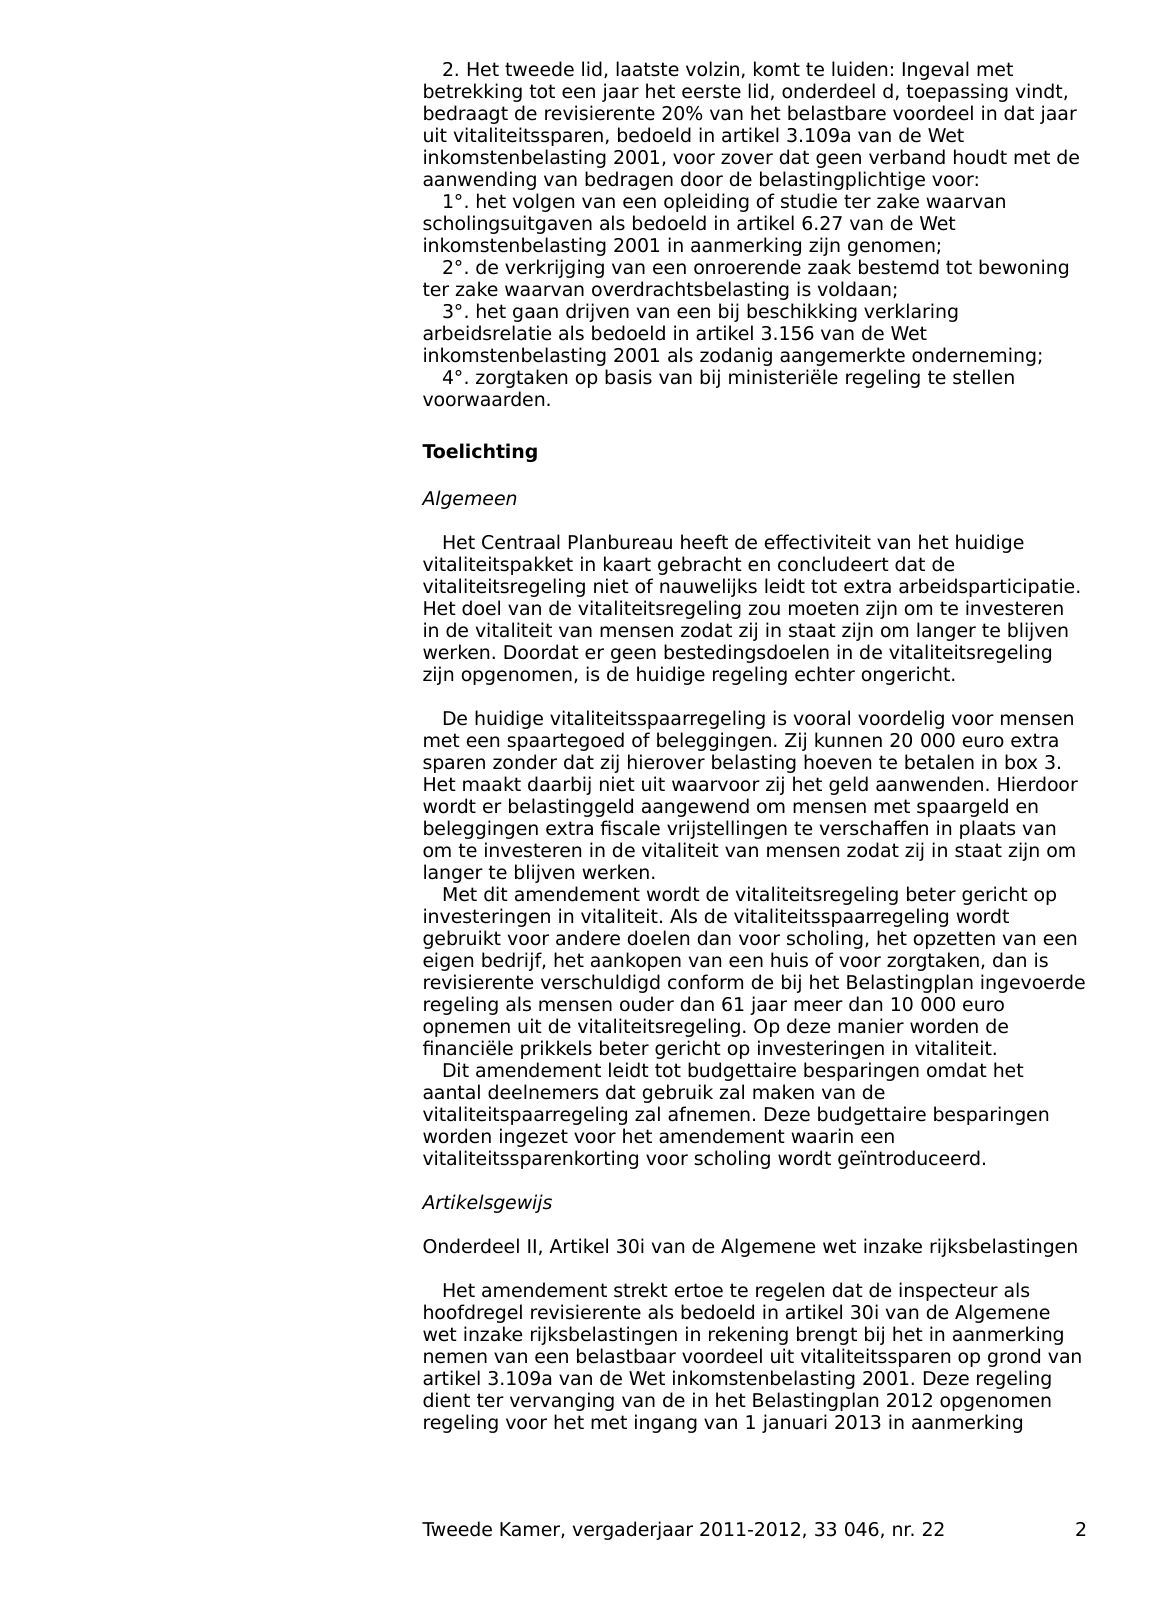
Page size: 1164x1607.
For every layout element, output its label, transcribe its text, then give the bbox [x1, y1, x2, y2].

text 4°. zorgtaken op basis van bij ministeriële regeling te stellen voorwaarden. [422, 367, 1087, 411]
text De huidige vitaliteitsspaarregeling is vooral voordelig voor mensen met een spaartegoed of beleggingen. Zij kunnen 20 000 euro extra sparen zonder dat zij hierover belasting hoeven te betalen in box 3. Het maakt daarbij niet uit waarvoor zij het geld aanwenden. Hierdoor wordt er belastinggeld aangewend om mensen met spaargeld en beleggingen extra fiscale vrijstellingen te verschaffen in plaats van om te investeren in de vitaliteit van mensen zodat zij in staat zijn om langer te blijven werken. [422, 708, 1087, 884]
text Het amendement strekt ertoe te regelen dat de inspecteur als hoofdregel revisierente als bedoeld in artikel 30i van de Algemene wet inzake rijksbelastingen in rekening brengt bij het in aanmerking nemen van een belastbaar voordeel uit vitaliteitssparen op grond van artikel 3.109a van de Wet inkomstenbelasting 2001. Deze regeling dient ter vervanging van de in het Belastingplan 2012 opgenomen regeling voor het met ingang van 1 januari 2013 in aanmerking [422, 1280, 1087, 1434]
text 2°. de verkrijging van een onroerende zaak bestemd tot bewoning ter zake waarvan overdrachtsbelasting is voldaan; [422, 257, 1087, 301]
subtitle Onderdeel II, Artikel 30i van de Algemene wet inzake rijksbelastingen [422, 1236, 1087, 1258]
text 3°. het gaan drijven van een bij beschikking verklaring arbeidsrelatie als bedoeld in artikel 3.156 van de Wet inkomstenbelasting 2001 als zodanig aangemerkte onderneming; [422, 301, 1087, 367]
subtitle Toelichting [422, 441, 1087, 463]
text Met dit amendement wordt de vitaliteitsregeling beter gericht op investeringen in vitaliteit. Als de vitaliteitsspaarregeling wordt gebruikt voor andere doelen dan voor scholing, het opzetten van een eigen bedrijf, het aankopen van een huis of voor zorgtaken, dan is revisierente verschuldigd conform de bij het Belastingplan ingevoerde regeling als mensen ouder dan 61 jaar meer dan 10 000 euro opnemen uit de vitaliteitsregeling. Op deze manier worden de financiële prikkels beter gericht op investeringen in vitaliteit. [422, 884, 1087, 1059]
text Dit amendement leidt tot budgettaire besparingen omdat het aantal deelnemers dat gebruik zal maken van de vitaliteitspaarregeling zal afnemen. Deze budgettaire besparingen worden ingezet voor het amendement waarin een vitaliteitssparenkorting voor scholing wordt geïntroduceerd. [422, 1059, 1087, 1169]
text Het Centraal Planbureau heeft de effectiviteit van het huidige vitaliteitspakket in kaart gebracht en concludeert dat de vitaliteitsregeling niet of nauwelijks leidt tot extra arbeidsparticipatie. Het doel van de vitaliteitsregeling zou moeten zijn om te investeren in de vitaliteit van mensen zodat zij in staat zijn om langer te blijven werken. Doordat er geen bestedingsdoelen in de vitaliteitsregeling zijn opgenomen, is de huidige regeling echter ongericht. [422, 532, 1087, 686]
text 1°. het volgen van een opleiding of studie ter zake waarvan scholingsuitgaven als bedoeld in artikel 6.27 van de Wet inkomstenbelasting 2001 in aanmerking zijn genomen; [422, 191, 1087, 257]
subtitle Artikelsgewijs [422, 1192, 1087, 1214]
subtitle Algemeen [422, 488, 1087, 510]
text 2. Het tweede lid, laatste volzin, komt te luiden: Ingeval met betrekking tot een jaar het eerste lid, onderdeel d, toepassing vindt, bedraagt de revisierente 20% van het belastbare voordeel in dat jaar uit vitaliteitssparen, bedoeld in artikel 3.109a van de Wet inkomstenbelasting 2001, voor zover dat geen verband houdt met de aanwending van bedragen door de belastingplichtige voor: [422, 59, 1087, 191]
